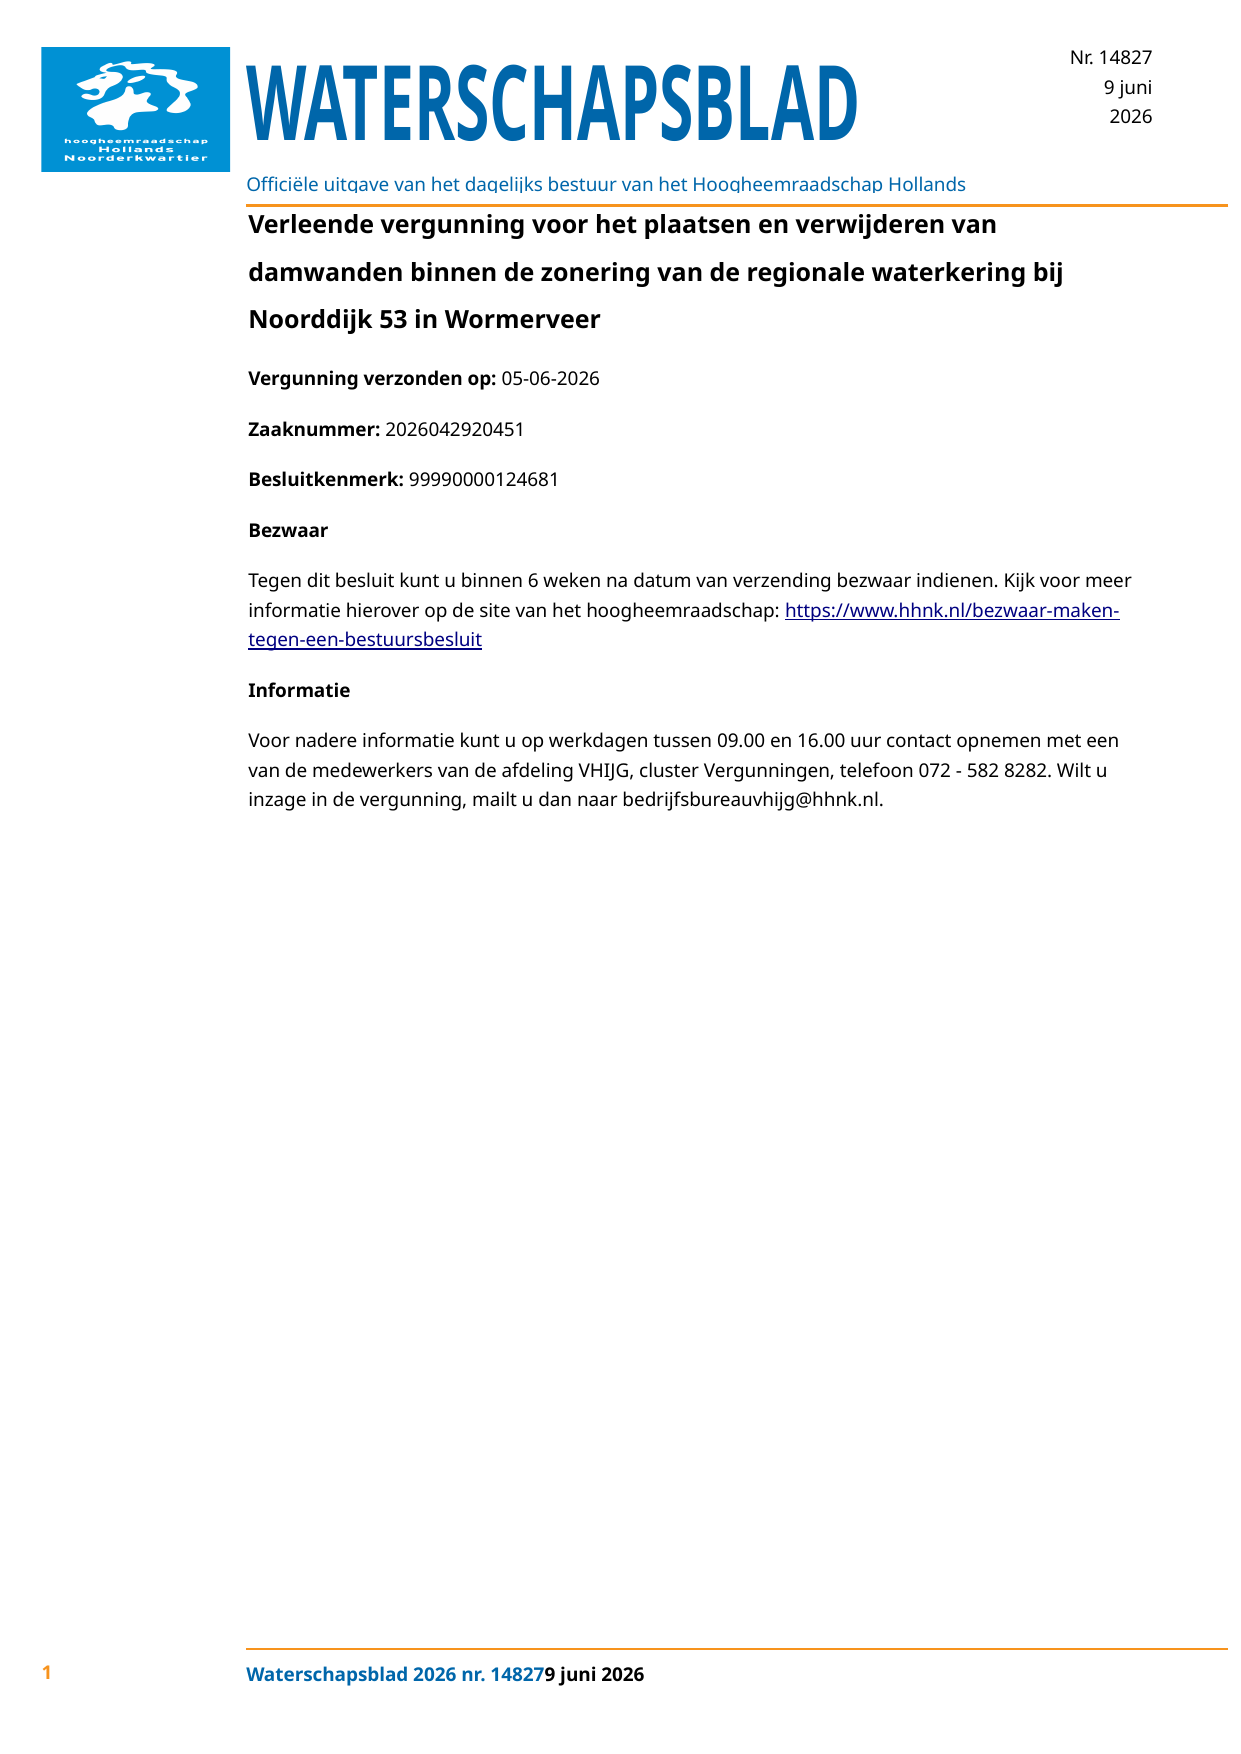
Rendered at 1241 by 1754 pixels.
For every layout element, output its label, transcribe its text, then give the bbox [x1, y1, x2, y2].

picture [78, 64, 122, 99]
text Verleende vergunning voor het plaatsen en verwijderen van damwanden binnen de zonering van de regionale waterkering bij Noorddijk 53 in Wormerveer [248, 207, 1152, 336]
picture [129, 76, 144, 82]
text Zaaknummer: 2026042920451 [248, 416, 1152, 442]
text Besluitkenmerk: 99990000124681 [248, 466, 1152, 492]
text Bezwaar [248, 517, 1152, 542]
text Vergunning verzonden op: 05-06-2026 [248, 366, 1152, 391]
text Informatie [248, 677, 1152, 702]
text Voor nadere informatie kunt u op werkdagen tussen 09.00 en 16.00 uur contact opnemen met een van de medewerkers van de afdeling VHIJG, cluster Vergunningen, telefoon 072 - 582 8282. Wilt u inzage in de vergunning, mailt u dan naar bedrijfsbureauvhijg@hhnk.nl. [248, 727, 1152, 812]
text Tegen dit besluit kunt u binnen 6 weken na datum van verzending bezwaar indienen. Kijk voor meer informatie hierover op de site van het hoogheemraadschap: https://www.hhnk.nl/bezwaar-maken-tegen-een-bestuursbesluit [248, 567, 1152, 652]
picture [118, 62, 197, 112]
picture [88, 87, 157, 130]
